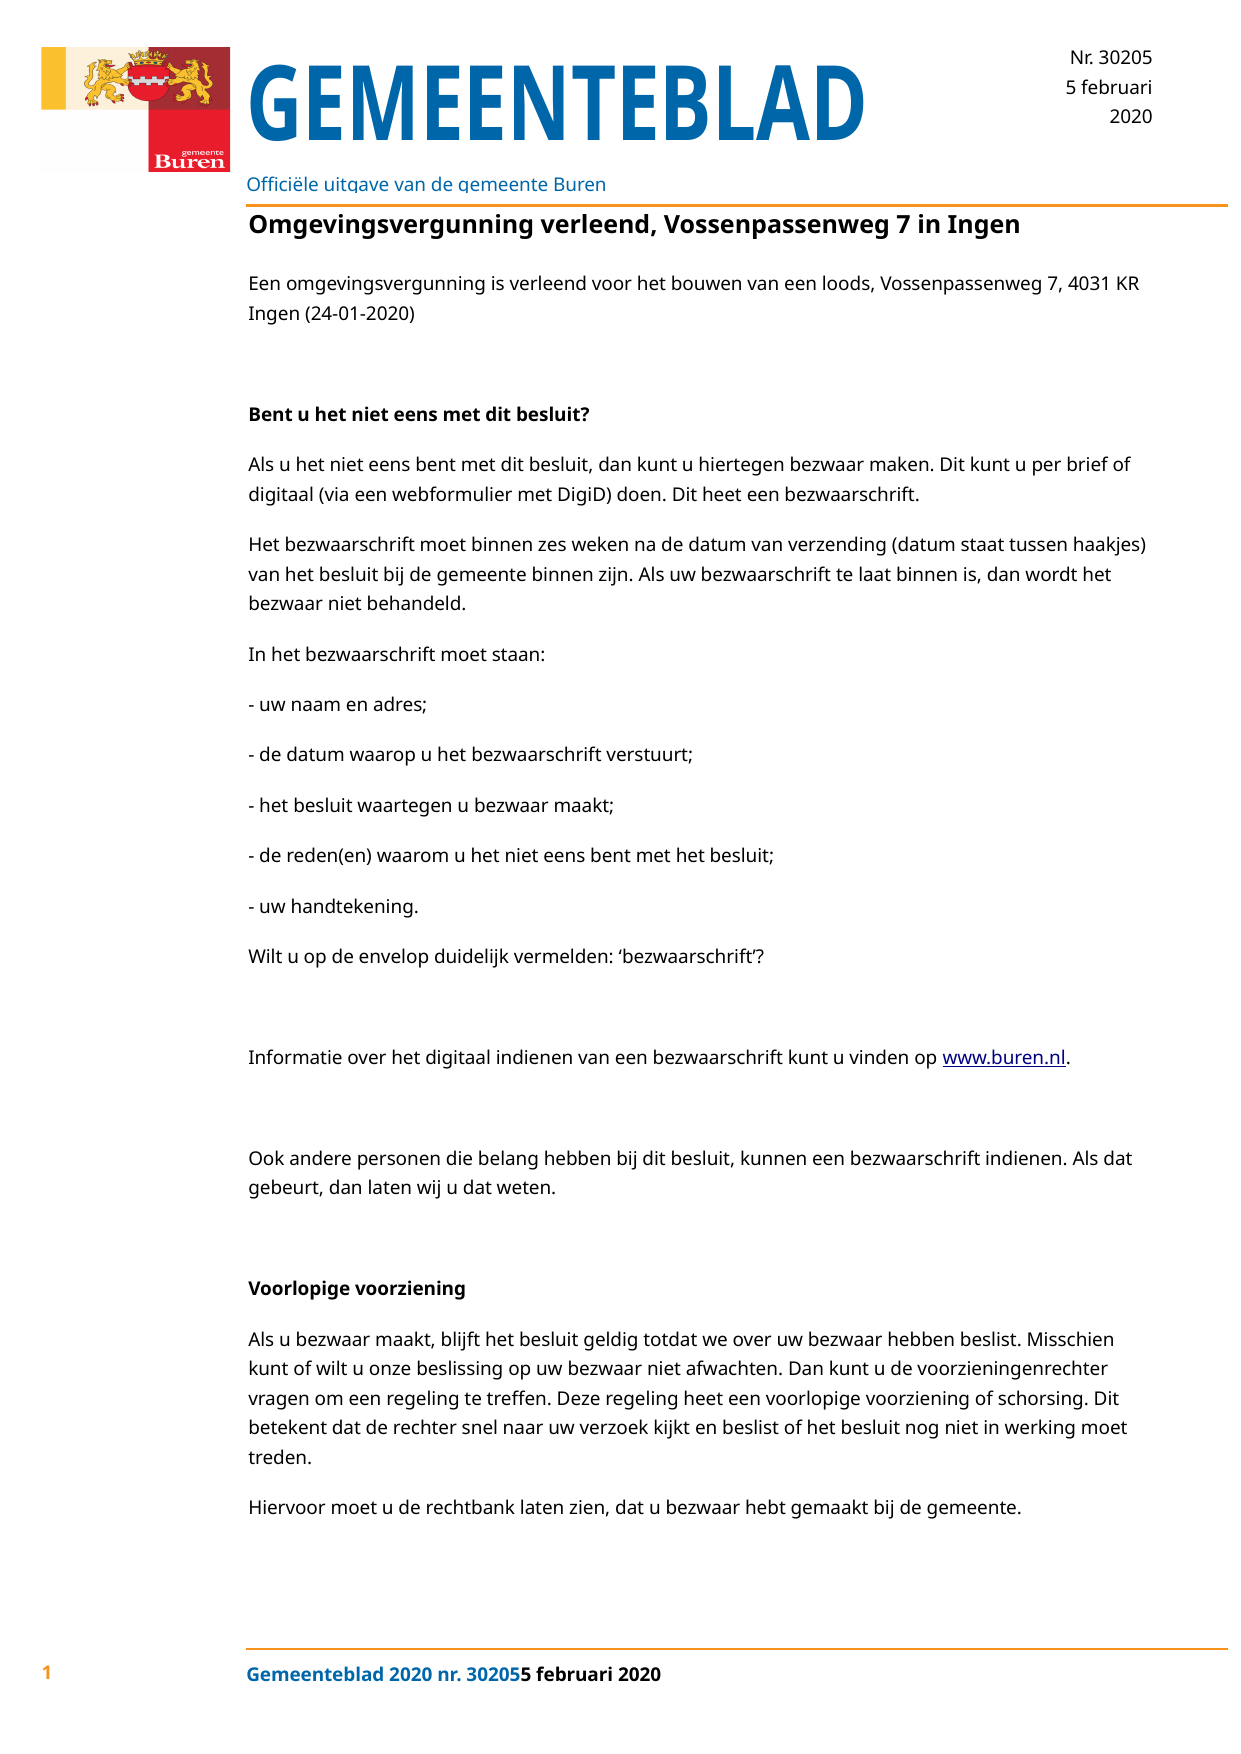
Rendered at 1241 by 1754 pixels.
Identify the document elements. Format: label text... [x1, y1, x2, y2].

text Informatie over het digitaal indienen van een bezwaarschrift kunt u vinden op www.buren.nl. [248, 1044, 1152, 1070]
text Een omgevingsvergunning is verleend voor het bouwen van een loods, Vossenpassenweg 7, 4031 KR Ingen (24-01-2020) [248, 270, 1152, 326]
text - het besluit waartegen u bezwaar maakt; [248, 792, 1152, 818]
text Als u bezwaar maakt, blijft het besluit geldig totdat we over uw bezwaar hebben beslist. Misschien kunt of wilt u onze beslissing op uw bezwaar niet afwachten. Dan kunt u de voorzieningenrechter vragen om een regeling te treffen. Deze regeling heet een voorlopige voorziening of schorsing. Dit betekent dat de rechter snel naar uw verzoek kijkt en beslist of het besluit nog niet in werking moet treden. [248, 1326, 1152, 1470]
text Hiervoor moet u de rechtbank laten zien, dat u bezwaar hebt gemaakt bij de gemeente. [248, 1494, 1152, 1520]
text Voorlopige voorziening [248, 1275, 1152, 1301]
picture [41, 47, 231, 172]
text Omgevingsvergunning verleend, Vossenpassenweg 7 in Ingen [248, 207, 1152, 241]
text - uw naam en adres; [248, 691, 1152, 717]
text - de reden(en) waarom u het niet eens bent met het besluit; [248, 842, 1152, 868]
text Als u het niet eens bent met dit besluit, dan kunt u hiertegen bezwaar maken. Dit kunt u per brief of digitaal (via een webformulier met DigiD) doen. Dit heet een bezwaarschrift. [248, 451, 1152, 506]
text In het bezwaarschrift moet staan: [248, 641, 1152, 666]
text Bent u het niet eens met dit besluit? [248, 401, 1152, 426]
text - uw handtekening. [248, 893, 1152, 918]
text Het bezwaarschrift moet binnen zes weken na de datum van verzending (datum staat tussen haakjes) van het besluit bij de gemeente binnen zijn. Als uw bezwaarschrift te laat binnen is, dan wordt het bezwaar niet behandeld. [248, 531, 1152, 616]
text Wilt u op de envelop duidelijk vermelden: ‘bezwaarschrift’? [248, 943, 1152, 969]
text Ook andere personen die belang hebben bij dit besluit, kunnen een bezwaarschrift indienen. Als dat gebeurt, dan laten wij u dat weten. [248, 1145, 1152, 1200]
text - de datum waarop u het bezwaarschrift verstuurt; [248, 742, 1152, 767]
